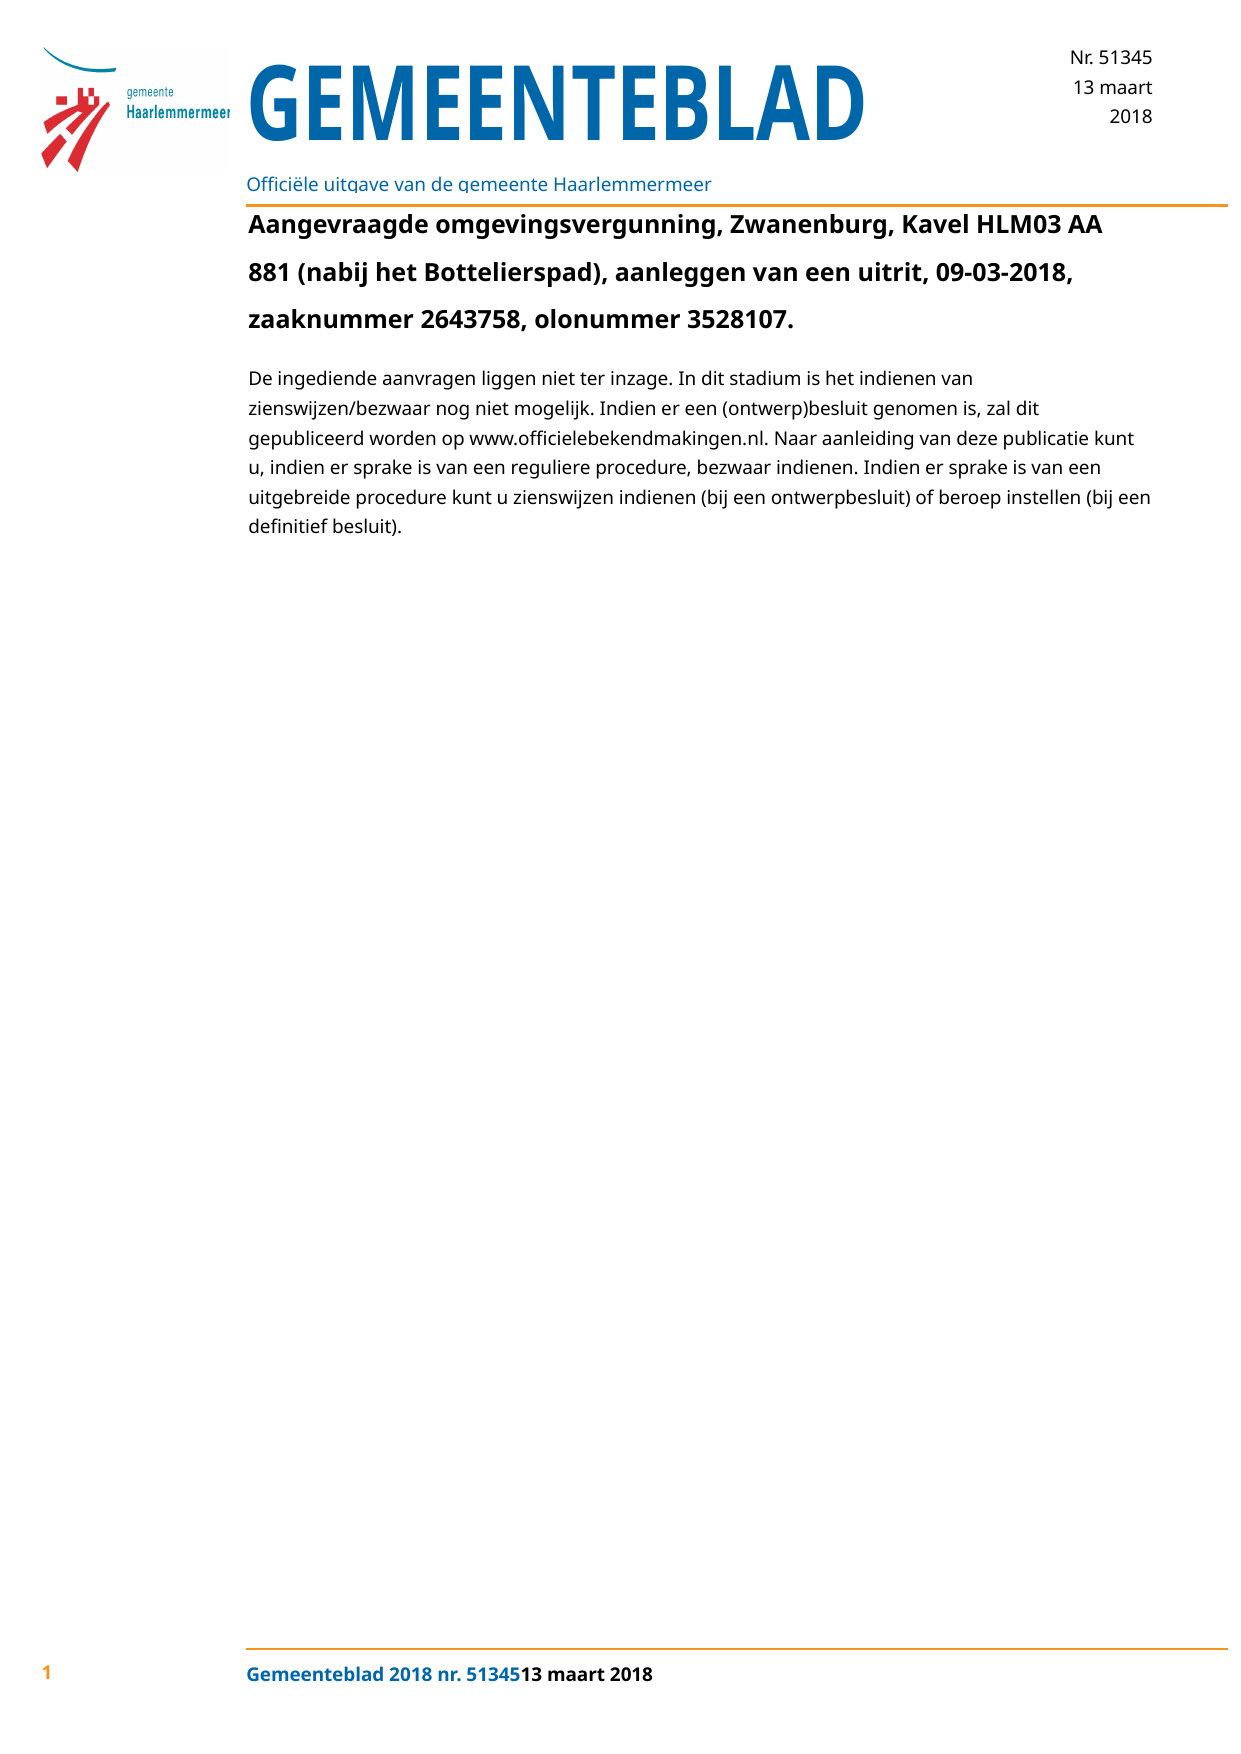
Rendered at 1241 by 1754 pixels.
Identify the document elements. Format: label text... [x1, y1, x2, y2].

text De ingediende aanvragen liggen niet ter inzage. In dit stadium is het indienen van zienswijzen/bezwaar nog niet mogelijk. Indien er een (ontwerp)besluit genomen is, zal dit gepubliceerd worden op www.officielebekendmakingen.nl. Naar aanleiding van deze publicatie kunt u, indien er sprake is van een reguliere procedure, bezwaar indienen. Indien er sprake is van een uitgebreide procedure kunt u zienswijzen indienen (bij een ontwerpbesluit) of beroep instellen (bij een definitief besluit). [248, 366, 1152, 539]
picture [41, 47, 231, 172]
text Aangevraagde omgevingsvergunning, Zwanenburg, Kavel HLM03 AA 881 (nabij het Bottelierspad), aanleggen van een uitrit, 09-03-2018, zaaknummer 2643758, olonummer 3528107. [248, 207, 1152, 336]
